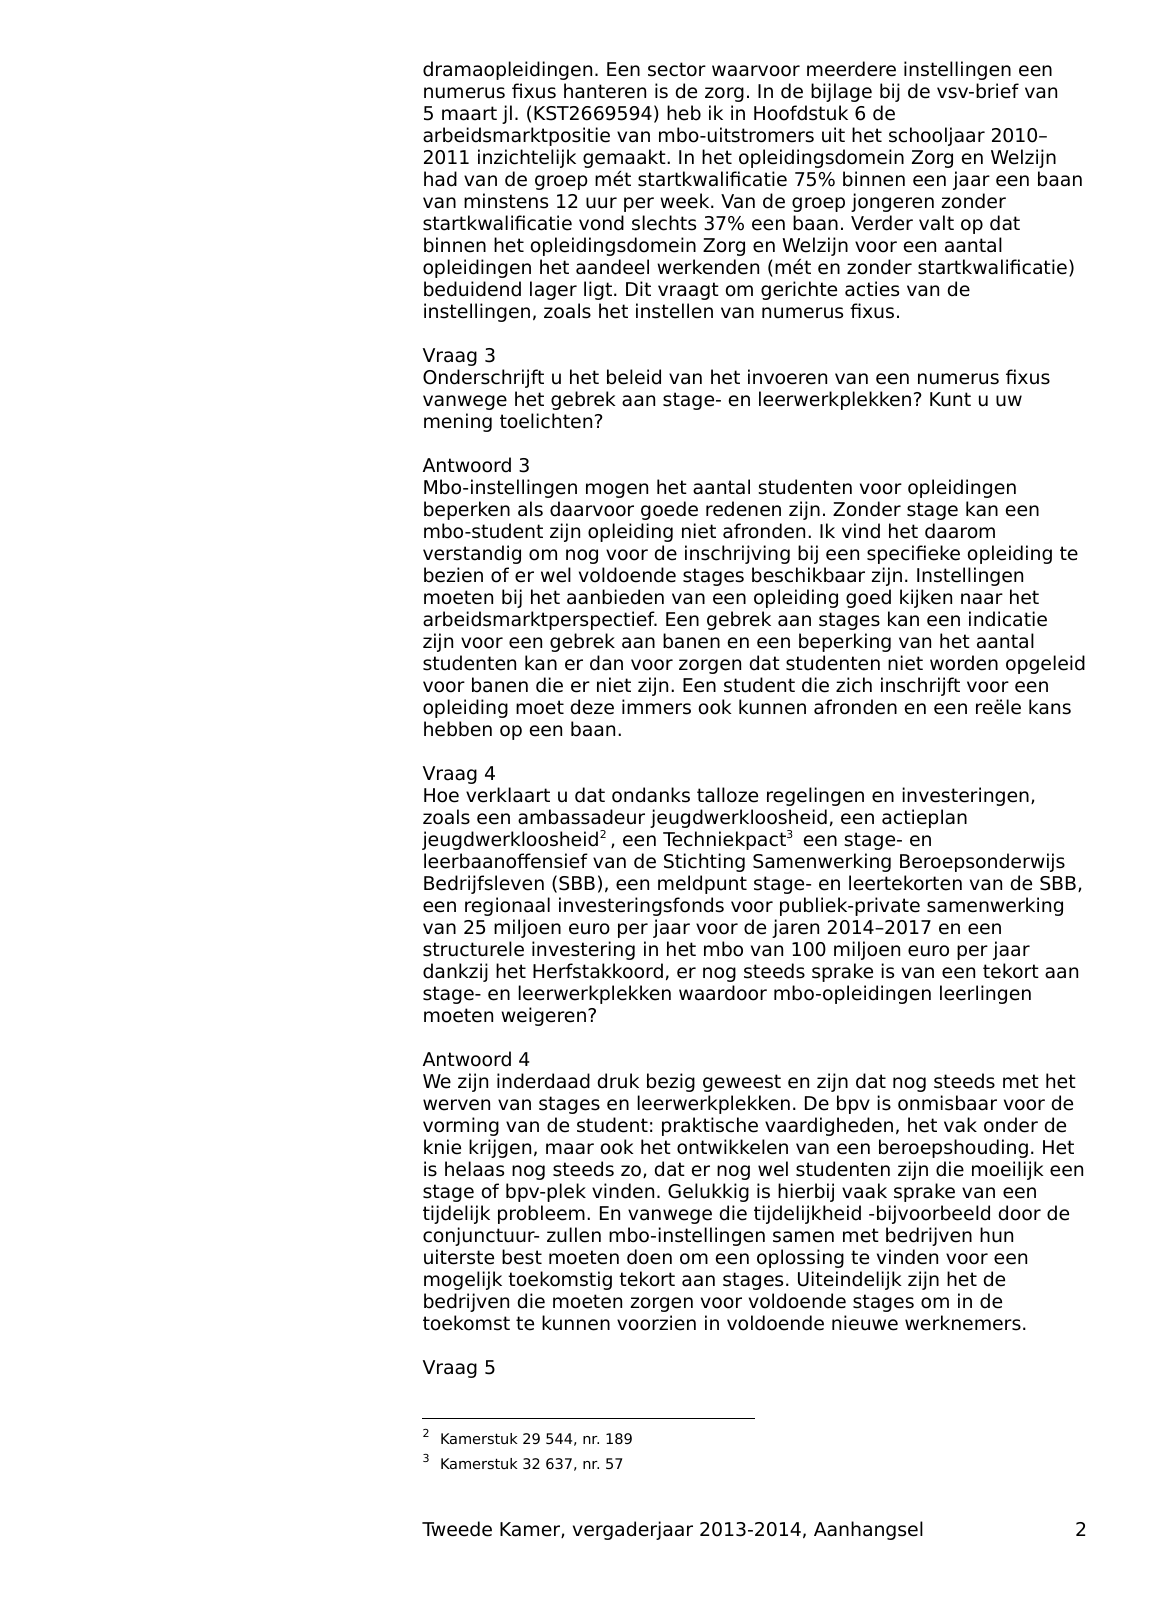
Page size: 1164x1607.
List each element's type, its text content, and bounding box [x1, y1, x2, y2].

text Vraag 5 [422, 1357, 1087, 1379]
text Hoe verklaart u dat ondanks talloze regelingen en investeringen, zoals een ambassadeur jeugdwerkloosheid, een actieplan jeugdwerkloosheid, een Techniekpact een stage- en leerbaanoffensief van de Stichting Samenwerking Beroepsonderwijs Bedrijfsleven (SBB), een meldpunt stage- en leertekorten van de SBB, een regionaal investeringsfonds voor publiek-private samenwerking van 25 miljoen euro per jaar voor de jaren 2014–2017 en een structurele investering in het mbo van 100 miljoen euro per jaar dankzij het Herfstakkoord, er nog steeds sprake is van een tekort aan stage- en leerwerkplekken waardoor mbo-opleidingen leerlingen moeten weigeren? [422, 785, 1087, 1027]
text Kamerstuk 29 544, nr. 189 [422, 1427, 1087, 1449]
text Mbo-instellingen mogen het aantal studenten voor opleidingen beperken als daarvoor goede redenen zijn. Zonder stage kan een mbo-student zijn opleiding niet afronden. Ik vind het daarom verstandig om nog voor de inschrijving bij een specifieke opleiding te bezien of er wel voldoende stages beschikbaar zijn. Instellingen moeten bij het aanbieden van een opleiding goed kijken naar het arbeidsmarktperspectief. Een gebrek aan stages kan een indicatie zijn voor een gebrek aan banen en een beperking van het aantal studenten kan er dan voor zorgen dat studenten niet worden opgeleid voor banen die er niet zijn. Een student die zich inschrijft voor een opleiding moet deze immers ook kunnen afronden en een reële kans hebben op een baan. [422, 477, 1087, 741]
text We zijn inderdaad druk bezig geweest en zijn dat nog steeds met het werven van stages en leerwerkplekken. De bpv is onmisbaar voor de vorming van de student: praktische vaardigheden, het vak onder de knie krijgen, maar ook het ontwikkelen van een beroepshouding. Het is helaas nog steeds zo, dat er nog wel studenten zijn die moeilijk een stage of bpv-plek vinden. Gelukkig is hierbij vaak sprake van een tijdelijk probleem. En vanwege die tijdelijkheid -bijvoorbeeld door de conjunctuur- zullen mbo-instellingen samen met bedrijven hun uiterste best moeten doen om een oplossing te vinden voor een mogelijk toekomstig tekort aan stages. Uiteindelijk zijn het de bedrijven die moeten zorgen voor voldoende stages om in de toekomst te kunnen voorzien in voldoende nieuwe werknemers. [422, 1071, 1087, 1335]
text Antwoord 4 [422, 1049, 1087, 1071]
text Onderschrijft u het beleid van het invoeren van een numerus fixus vanwege het gebrek aan stage- en leerwerkplekken? Kunt u uw mening toelichten? [422, 367, 1087, 433]
text Antwoord 3 [422, 455, 1087, 477]
text Vraag 3 [422, 345, 1087, 367]
text Vraag 4 [422, 763, 1087, 785]
text Kamerstuk 32 637, nr. 57 [422, 1452, 1087, 1474]
text dramaopleidingen. Een sector waarvoor meerdere instellingen een numerus fixus hanteren is de zorg. In de bijlage bij de vsv-brief van 5 maart jl. (KST2669594) heb ik in Hoofdstuk 6 de arbeidsmarktpositie van mbo-uitstromers uit het schooljaar 2010–2011 inzichtelijk gemaakt. In het opleidingsdomein Zorg en Welzijn had van de groep mét startkwalificatie 75% binnen een jaar een baan van minstens 12 uur per week. Van de groep jongeren zonder startkwalificatie vond slechts 37% een baan. Verder valt op dat binnen het opleidingsdomein Zorg en Welzijn voor een aantal opleidingen het aandeel werkenden (mét en zonder startkwalificatie) beduidend lager ligt. Dit vraagt om gerichte acties van de instellingen, zoals het instellen van numerus fixus. [422, 59, 1087, 323]
